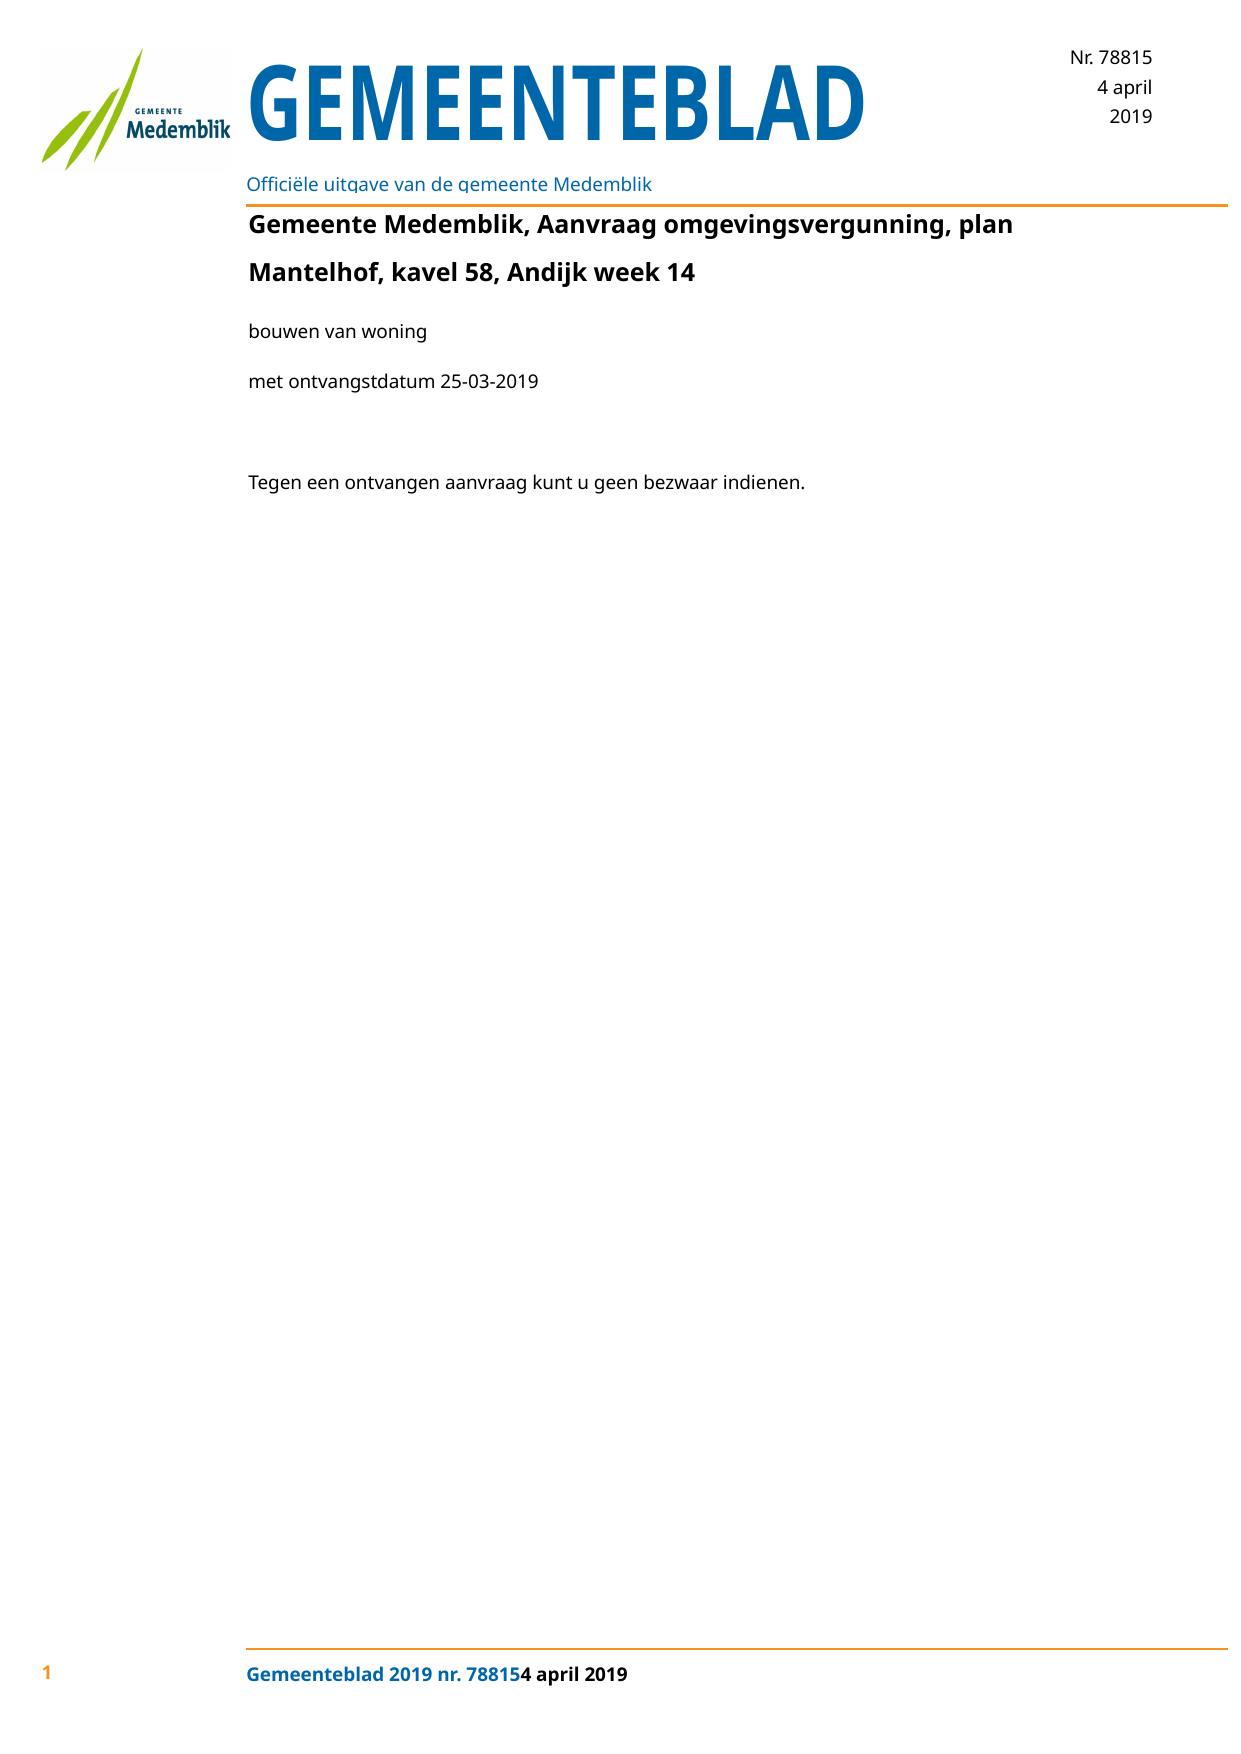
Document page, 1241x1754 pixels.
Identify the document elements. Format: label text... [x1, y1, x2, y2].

text Tegen een ontvangen aanvraag kunt u geen bezwaar indienen. [248, 469, 1152, 495]
text bouwen van woning [248, 318, 1152, 344]
picture [41, 47, 231, 172]
text Gemeente Medemblik, Aanvraag omgevingsvergunning, plan Mantelhof, kavel 58, Andijk week 14 [248, 207, 1152, 288]
text met ontvangstdatum 25-03-2019 [248, 368, 1152, 394]
